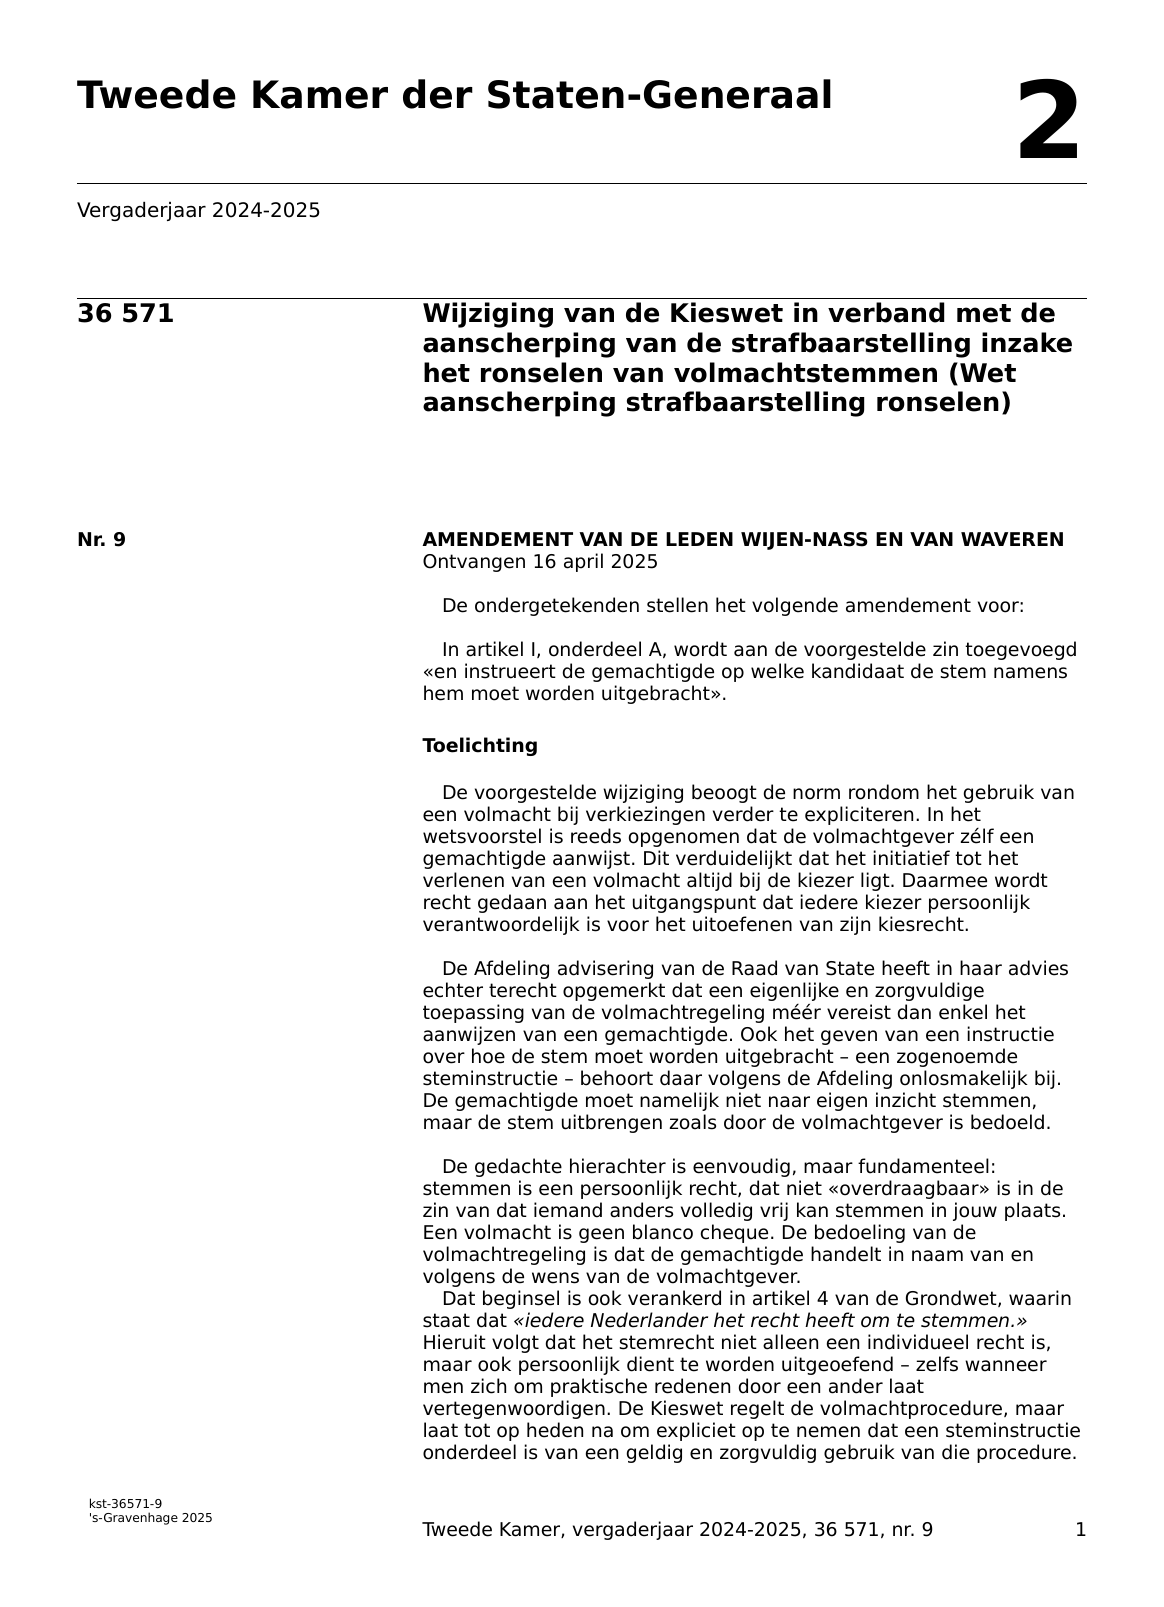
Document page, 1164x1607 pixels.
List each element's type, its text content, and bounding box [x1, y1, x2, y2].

text De voorgestelde wijziging beoogt de norm rondom het gebruik van een volmacht bij verkiezingen verder te expliciteren. In het wetsvoorstel is reeds opgenomen dat de volmachtgever zélf een gemachtigde aanwijst. Dit verduidelijkt dat het initiatief tot het verlenen van een volmacht altijd bij de kiezer ligt. Daarmee wordt recht gedaan aan het uitgangspunt dat iedere kiezer persoonlijk verantwoordelijk is voor het uitoefenen van zijn kiesrecht. [422, 782, 1087, 936]
table_header Tweede Kamer der Staten-Generaal [77, 59, 886, 183]
table_cell Vergaderjaar 2024-2025 [77, 184, 1087, 298]
subtitle Toelichting [422, 735, 1087, 757]
text De gedachte hierachter is eenvoudig, maar fundamenteel: stemmen is een persoonlijk recht, dat niet «overdraagbaar» is in de zin van dat iemand anders volledig vrij kan stemmen in jouw plaats. Een volmacht is geen blanco cheque. De bedoeling van de volmachtregeling is dat de gemachtigde handelt in naam van en volgens de wens van de volmachtgever. [422, 1156, 1087, 1288]
text Dat beginsel is ook verankerd in artikel 4 van de Grondwet, waarin staat dat «iedere Nederlander het recht heeft om te stemmen.» Hieruit volgt dat het stemrecht niet alleen een individueel recht is, maar ook persoonlijk dient te worden uitgeoefend – zelfs wanneer men zich om praktische redenen door een ander laat vertegenwoordigen. De Kieswet regelt de volmachtprocedure, maar laat tot op heden na om expliciet op te nemen dat een steminstructie onderdeel is van een geldig en zorgvuldig gebruik van die procedure. [422, 1288, 1087, 1464]
text Ontvangen 16 april 2025 [422, 551, 1087, 573]
text De Afdeling advisering van de Raad van State heeft in haar advies echter terecht opgemerkt dat een eigenlijke en zorgvuldige toepassing van de volmachtregeling méér vereist dan enkel het aanwijzen van een gemachtigde. Ook het geven van een instructie over hoe de stem moet worden uitgebracht – een zogenoemde steminstructie – behoort daar volgens de Afdeling onlosmakelijk bij. De gemachtigde moet namelijk niet naar eigen inzicht stemmen, maar de stem uitbrengen zoals door de volmachtgever is bedoeld. [422, 958, 1087, 1134]
text 's-Gravenhage 2025 [88, 1511, 323, 1525]
text kst-36571-9 [88, 1497, 323, 1511]
subtitle 36 571 Wijziging van de Kieswet in verband met de aanscherping van de strafbaarstelling inzake het ronselen van volmachtstemmen (Wet aanscherping strafbaarstelling ronselen) [77, 299, 1087, 418]
text De ondergetekenden stellen het volgende amendement voor: [422, 595, 1087, 617]
table_header 2 [886, 59, 1087, 183]
subtitle Nr. 9 AMENDEMENT VAN DE LEDEN WIJEN-NASS EN VAN WAVEREN [77, 529, 1087, 551]
text In artikel I, onderdeel A, wordt aan de voorgestelde zin toegevoegd «en instrueert de gemachtigde op welke kandidaat de stem namens hem moet worden uitgebracht». [422, 639, 1087, 705]
